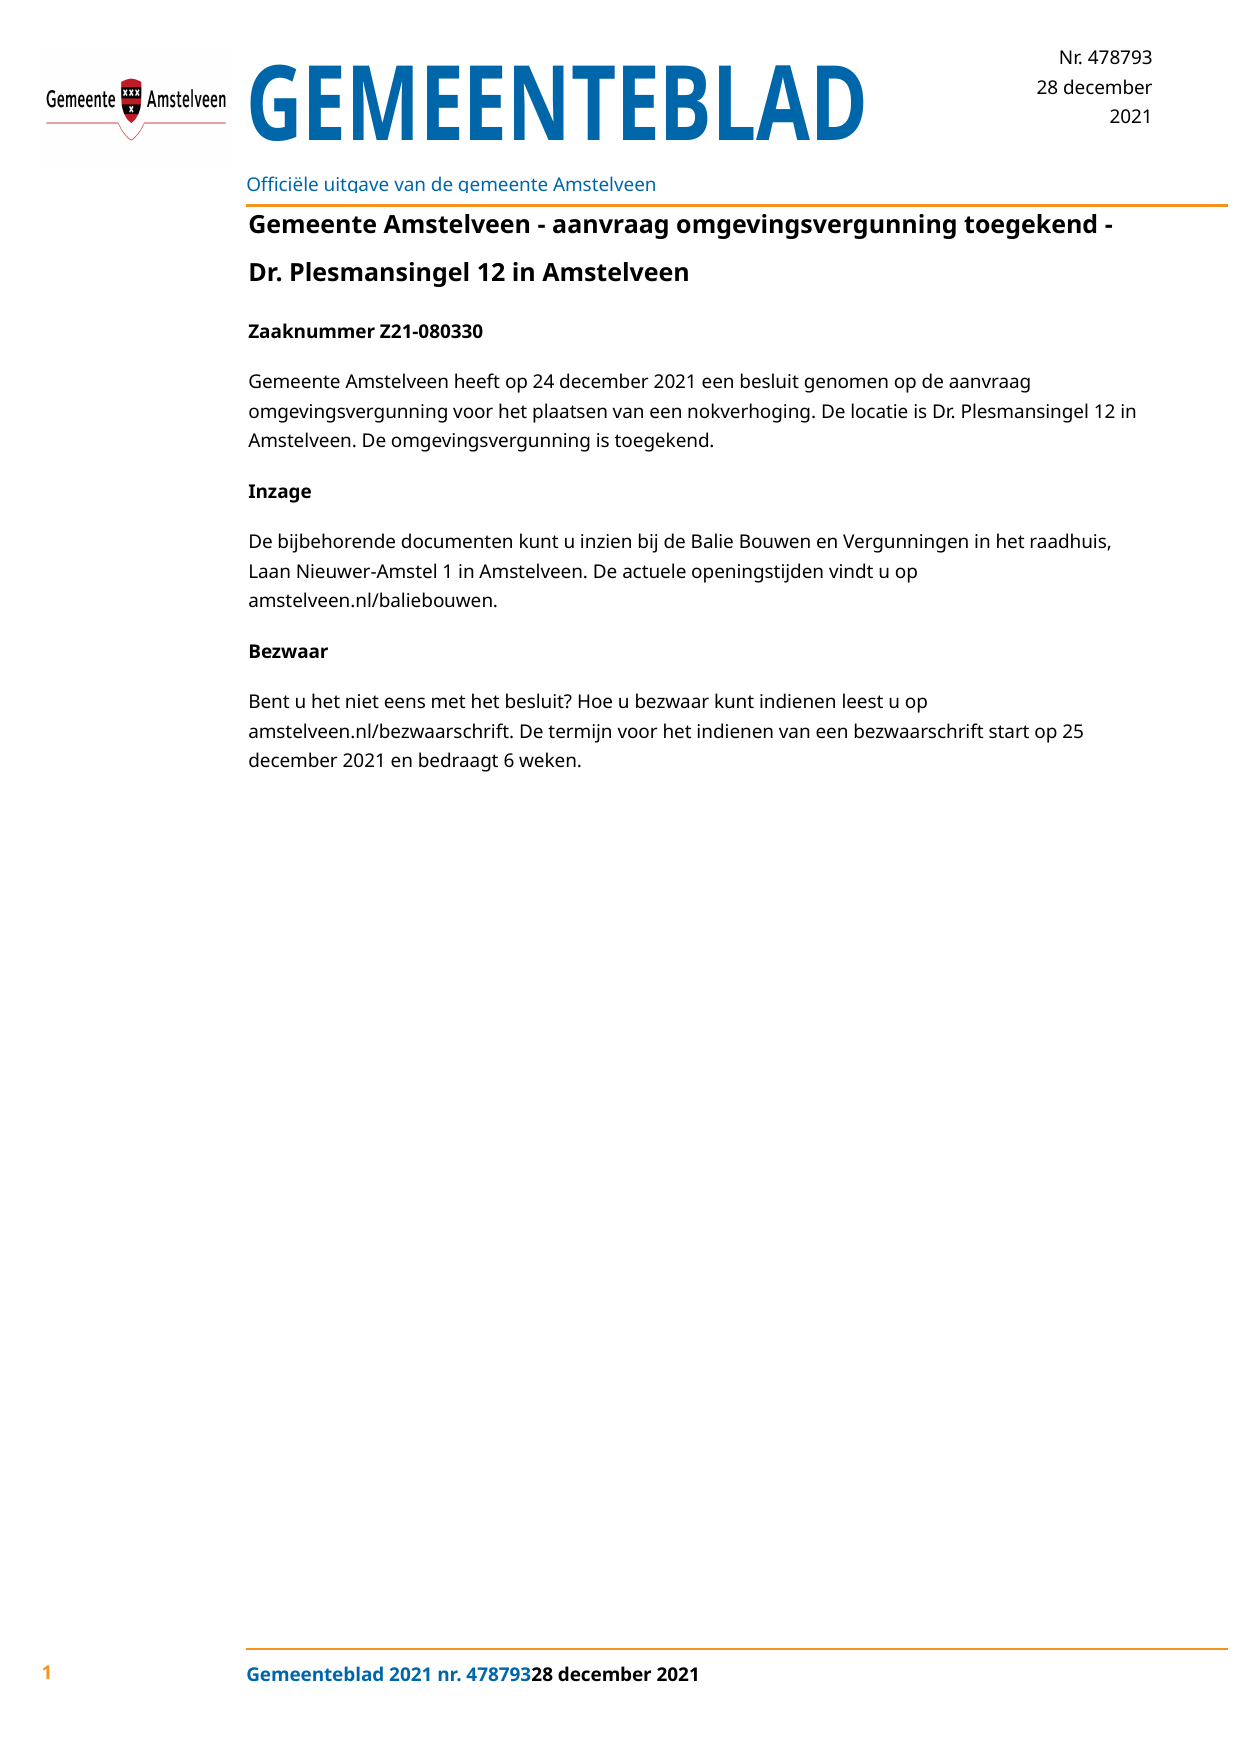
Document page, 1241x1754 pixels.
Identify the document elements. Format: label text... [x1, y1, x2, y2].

text Zaaknummer Z21-080330 [248, 318, 1152, 344]
picture [41, 47, 231, 172]
text Inzage [248, 478, 1152, 504]
text Bent u het niet eens met het besluit? Hoe u bezwaar kunt indienen leest u op amstelveen.nl/bezwaarschrift. De termijn voor het indienen van een bezwaarschrift start op 25 december 2021 en bedraagt 6 weken. [248, 688, 1152, 773]
text Bezwaar [248, 638, 1152, 664]
text Gemeente Amstelveen - aanvraag omgevingsvergunning toegekend - Dr. Plesmansingel 12 in Amstelveen [248, 207, 1152, 288]
text De bijbehorende documenten kunt u inzien bij de Balie Bouwen en Vergunningen in het raadhuis, Laan Nieuwer-Amstel 1 in Amstelveen. De actuele openingstijden vindt u op amstelveen.nl/baliebouwen. [248, 528, 1152, 613]
text Gemeente Amstelveen heeft op 24 december 2021 een besluit genomen op de aanvraag omgevingsvergunning voor het plaatsen van een nokverhoging. De locatie is Dr. Plesmansingel 12 in Amstelveen. De omgevingsvergunning is toegekend. [248, 368, 1152, 453]
